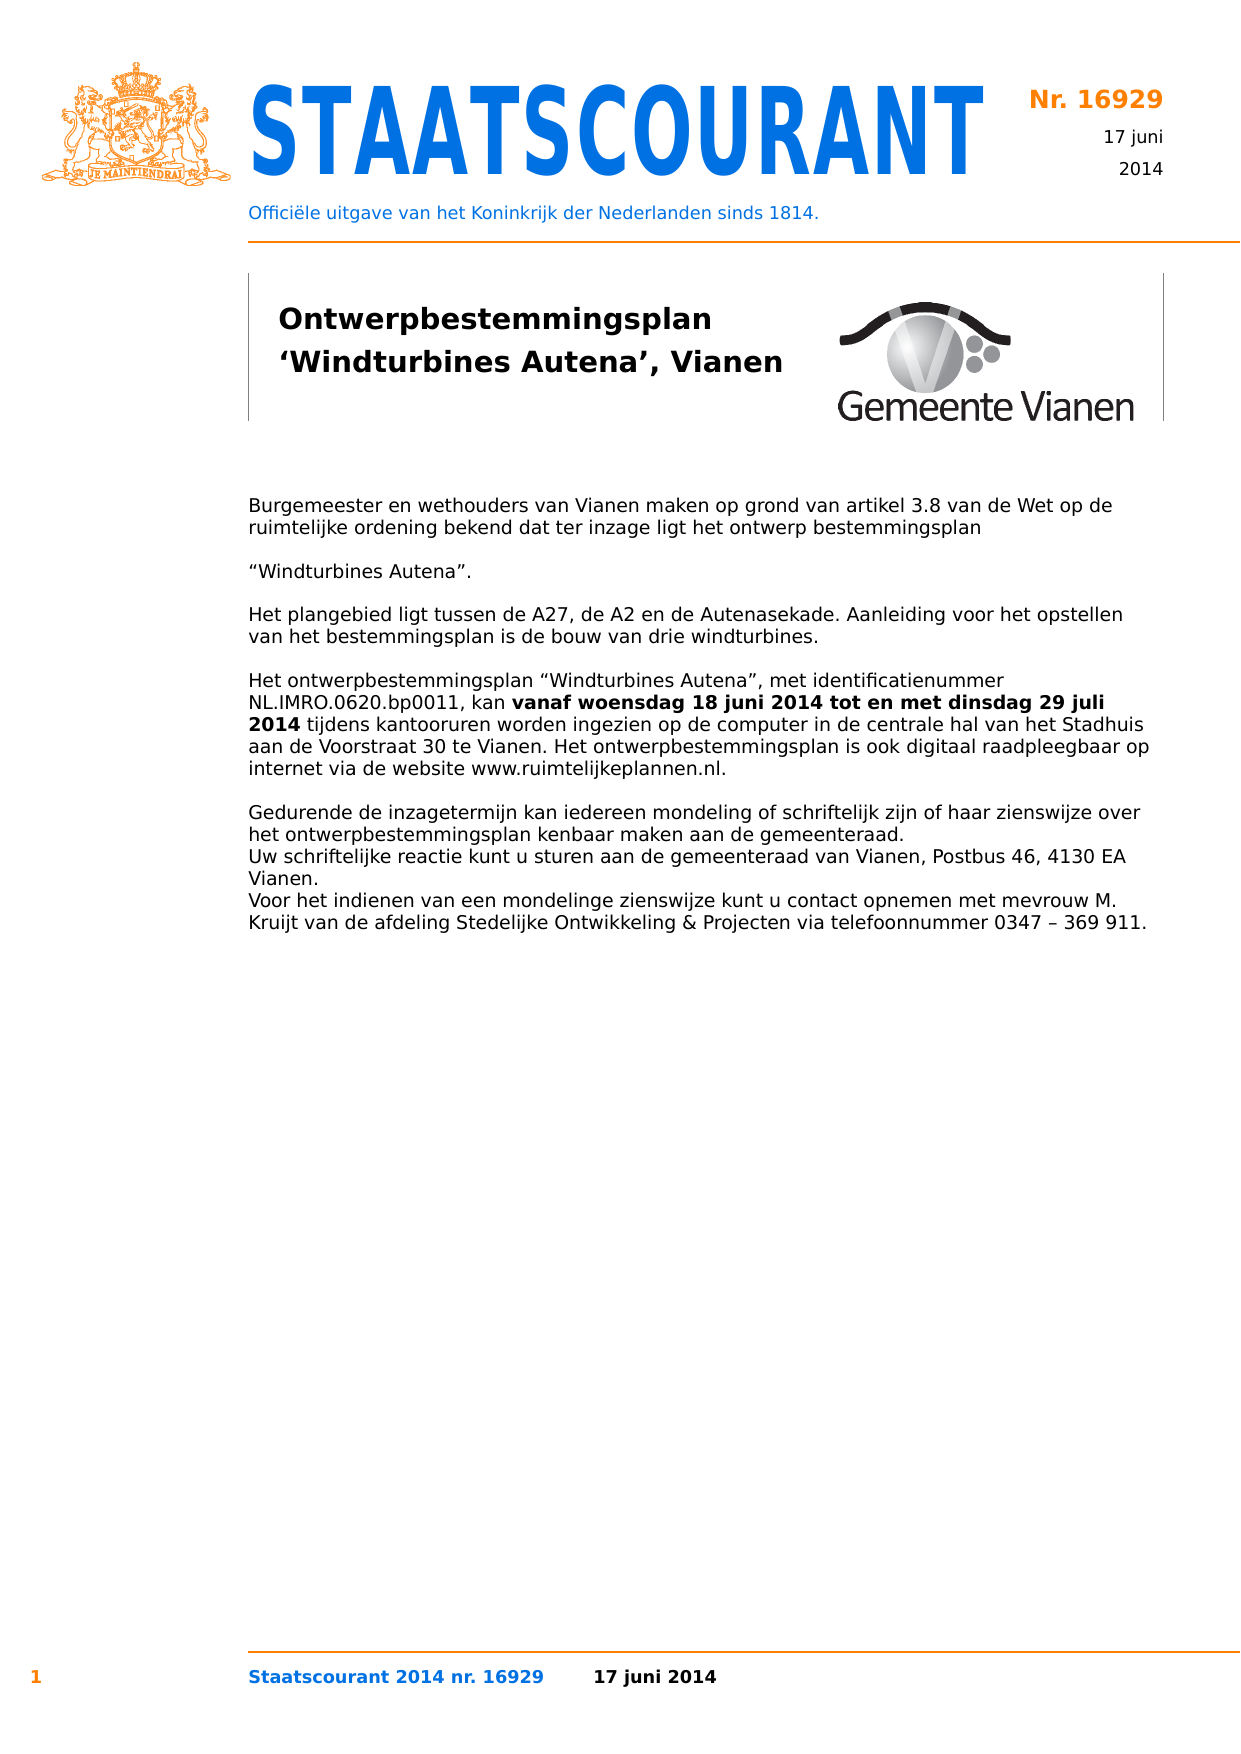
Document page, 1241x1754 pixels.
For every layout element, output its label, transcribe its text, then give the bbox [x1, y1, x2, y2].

picture [41, 62, 231, 186]
text Het plangebied ligt tussen de A27, de A2 en de Autenasekade. Aanleiding voor het opstellen van het bestemmingsplan is de bouw van drie windturbines. [248, 604, 1163, 648]
text Uw schriftelijke reactie kunt u sturen aan de gemeenteraad van Vianen, Postbus 46, 4130 EA Vianen. [248, 846, 1163, 890]
table_header Nr. 16929 [998, 62, 1240, 121]
picture [838, 302, 1134, 421]
table_cell Officiële uitgave van het Koninkrijk der Nederlanden sinds 1814. [248, 203, 1240, 241]
table_header STAATSCOURANT [248, 62, 998, 203]
text Burgemeester en wethouders van Vianen maken op grond van artikel 3.8 van de Wet op de ruimtelijke ordening bekend dat ter inzage ligt het ontwerp bestemmingsplan [248, 495, 1163, 539]
text Gedurende de inzagetermijn kan iedereen mondeling of schriftelijk zijn of haar zienswijze over het ontwerpbestemmingsplan kenbaar maken aan de gemeenteraad. [248, 802, 1163, 846]
table_cell 17 juni [998, 121, 1240, 153]
text Voor het indienen van een mondelinge zienswijze kunt u contact opnemen met mevrouw M. Kruijt van de afdeling Stedelijke Ontwikkeling & Projecten via telefoonnummer 0347 – 369 911. [248, 890, 1163, 934]
table_header [25, 62, 248, 241]
text Het ontwerpbestemmingsplan “Windturbines Autena”, met identificatienummer NL.IMRO.0620.bp0011, kan vanaf woensdag 18 juni 2014 tot en met dinsdag 29 juli 2014 tijdens kantooruren worden ingezien op de computer in de centrale hal van het Stadhuis aan de Voorstraat 30 te Vianen. Het ontwerpbestemmingsplan is ook digitaal raadpleegbaar op internet via de website www.ruimtelijkeplannen.nl. [248, 670, 1163, 780]
subtitle Ontwerpbestemmingsplan ‘Windturbines Autena’, Vianen [249, 273, 1163, 421]
text “Windturbines Autena”. [248, 561, 1163, 582]
table_cell 2014 [998, 153, 1240, 203]
